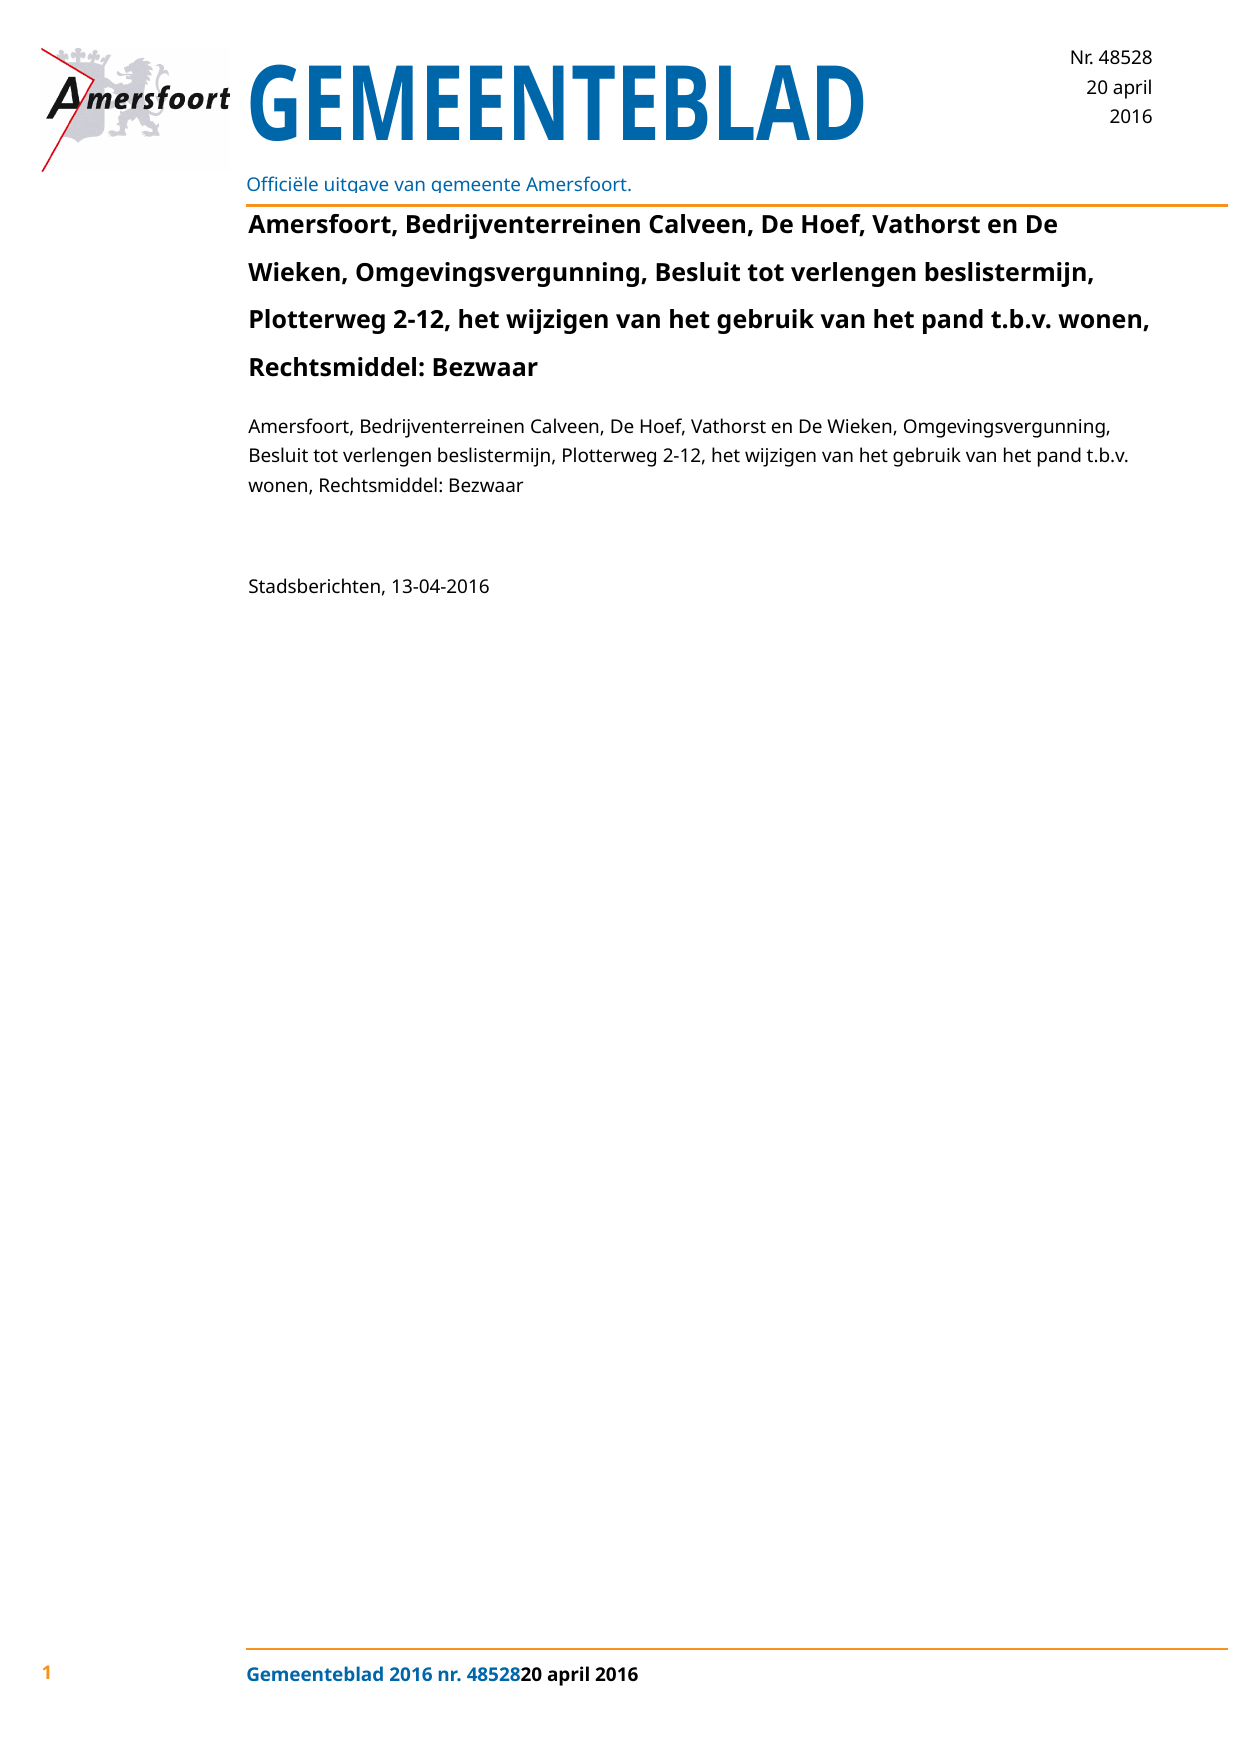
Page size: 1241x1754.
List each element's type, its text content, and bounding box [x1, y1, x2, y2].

picture [41, 47, 231, 172]
text Amersfoort, Bedrijventerreinen Calveen, De Hoef, Vathorst en De Wieken, Omgevingsvergunning, Besluit tot verlengen beslistermijn, Plotterweg 2-12, het wijzigen van het gebruik van het pand t.b.v. wonen, Rechtsmiddel: Bezwaar [248, 413, 1152, 498]
text Stadsberichten, 13-04-2016 [248, 573, 1152, 599]
text Amersfoort, Bedrijventerreinen Calveen, De Hoef, Vathorst en De Wieken, Omgevingsvergunning, Besluit tot verlengen beslistermijn, Plotterweg 2-12, het wijzigen van het gebruik van het pand t.b.v. wonen, Rechtsmiddel: Bezwaar [248, 207, 1152, 384]
